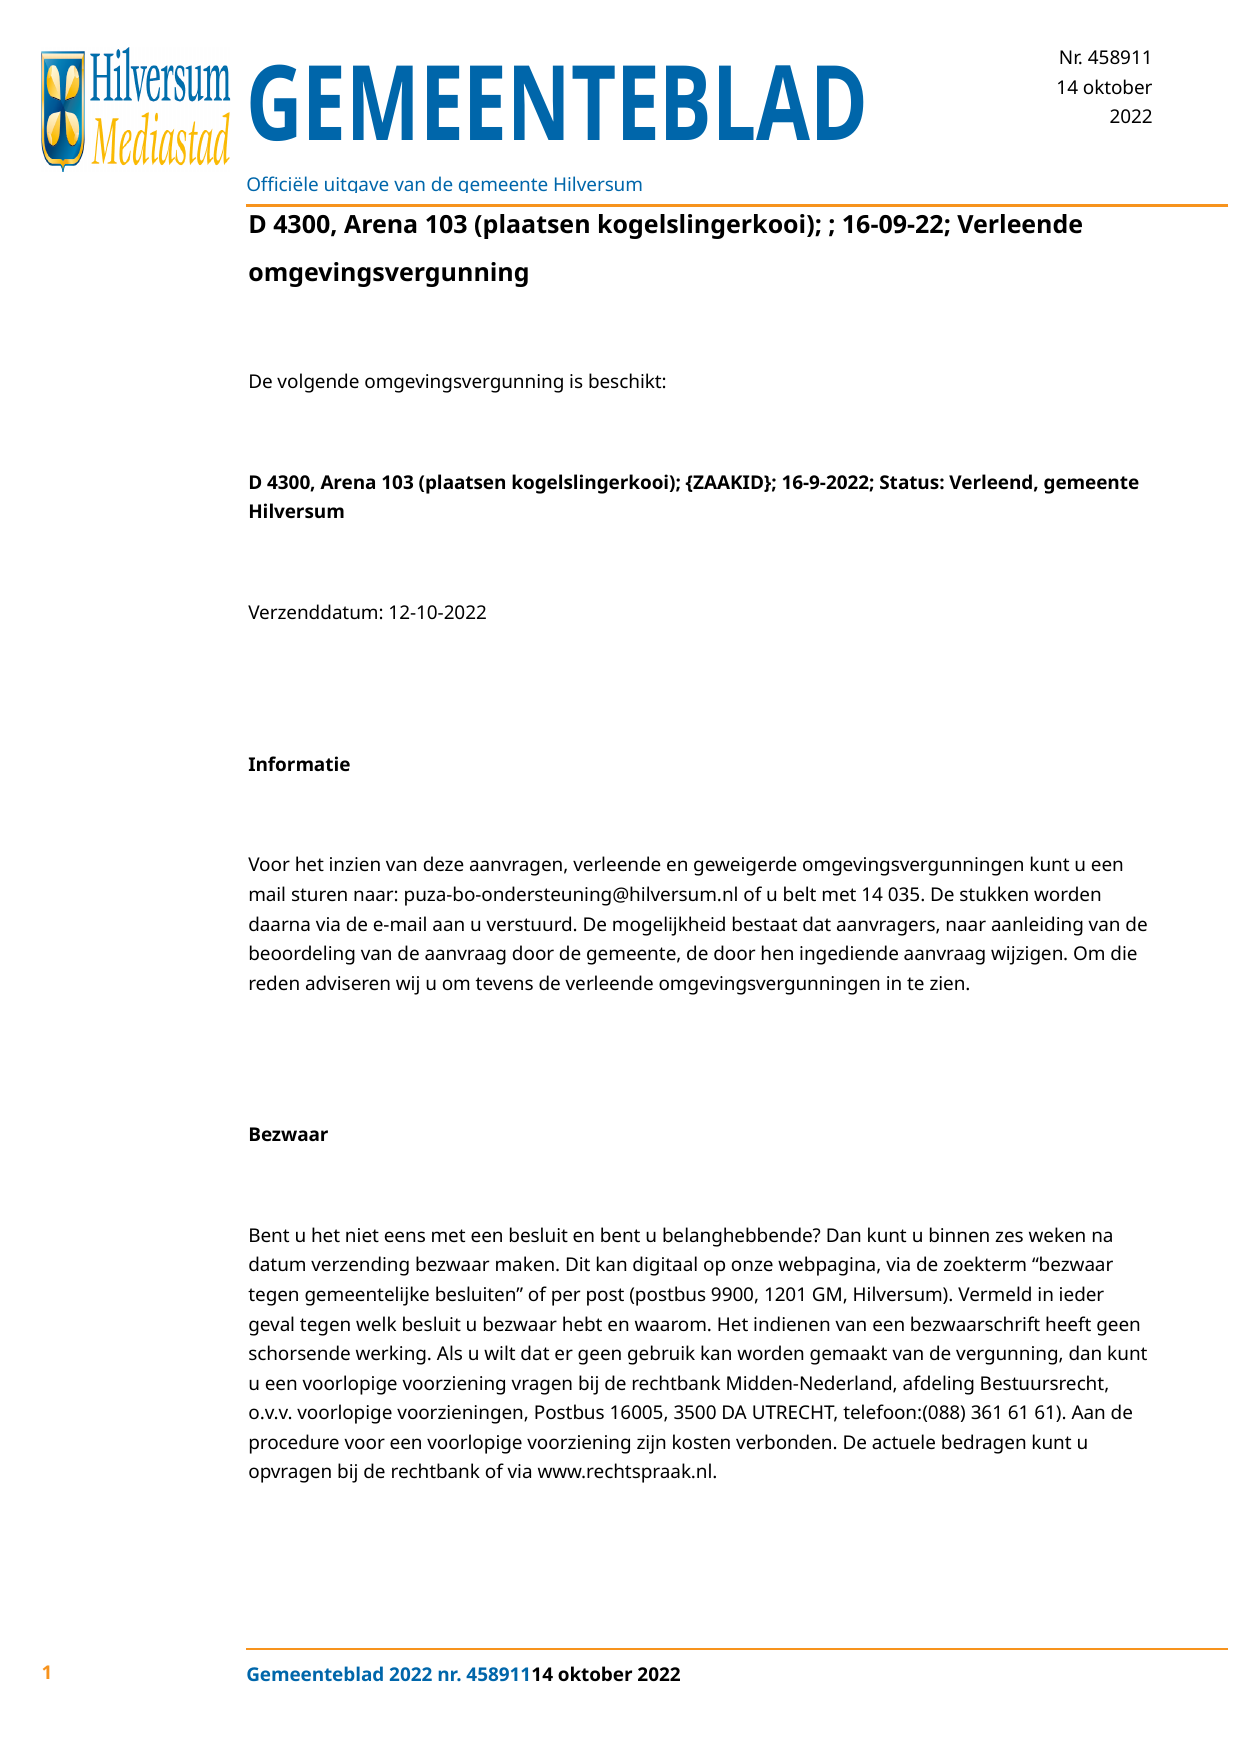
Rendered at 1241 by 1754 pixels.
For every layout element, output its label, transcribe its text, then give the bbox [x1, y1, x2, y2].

text Bezwaar [248, 1121, 1152, 1147]
text D 4300, Arena 103 (plaatsen kogelslingerkooi); {ZAAKID}; 16-9-2022; Status: Verleend, gemeente Hilversum [248, 469, 1152, 524]
text Informatie [248, 751, 1152, 777]
text Bent u het niet eens met een besluit en bent u belanghebbende? Dan kunt u binnen zes weken na datum verzending bezwaar maken. Dit kan digitaal op onze webpagina, via de zoekterm “bezwaar tegen gemeentelijke besluiten” of per post (postbus 9900, 1201 GM, Hilversum). Vermeld in ieder geval tegen welk besluit u bezwaar hebt en waarom. Het indienen van een bezwaarschrift heeft geen schorsende werking. Als u wilt dat er geen gebruik kan worden gemaakt van de vergunning, dan kunt u een voorlopige voorziening vragen bij de rechtbank Midden-Nederland, afdeling Bestuursrecht, o.v.v. voorlopige voorzieningen, Postbus 16005, 3500 DA UTRECHT, telefoon:(088) 361 61 61). Aan de procedure voor een voorlopige voorziening zijn kosten verbonden. De actuele bedragen kunt u opvragen bij de rechtbank of via www.rechtspraak.nl. [248, 1222, 1152, 1484]
picture [41, 47, 231, 172]
text De volgende omgevingsvergunning is beschikt: [248, 368, 1152, 394]
text D 4300, Arena 103 (plaatsen kogelslingerkooi); ; 16-09-22; Verleende omgevingsvergunning [248, 207, 1152, 288]
text Verzenddatum: 12-10-2022 [248, 599, 1152, 625]
text Voor het inzien van deze aanvragen, verleende en geweigerde omgevingsvergunningen kunt u een mail sturen naar: puza-bo-ondersteuning@hilversum.nl of u belt met 14 035. De stukken worden daarna via de e-mail aan u verstuurd. De mogelijkheid bestaat dat aanvragers, naar aanleiding van de beoordeling van de aanvraag door de gemeente, de door hen ingediende aanvraag wijzigen. Om die reden adviseren wij u om tevens de verleende omgevingsvergunningen in te zien. [248, 852, 1152, 996]
